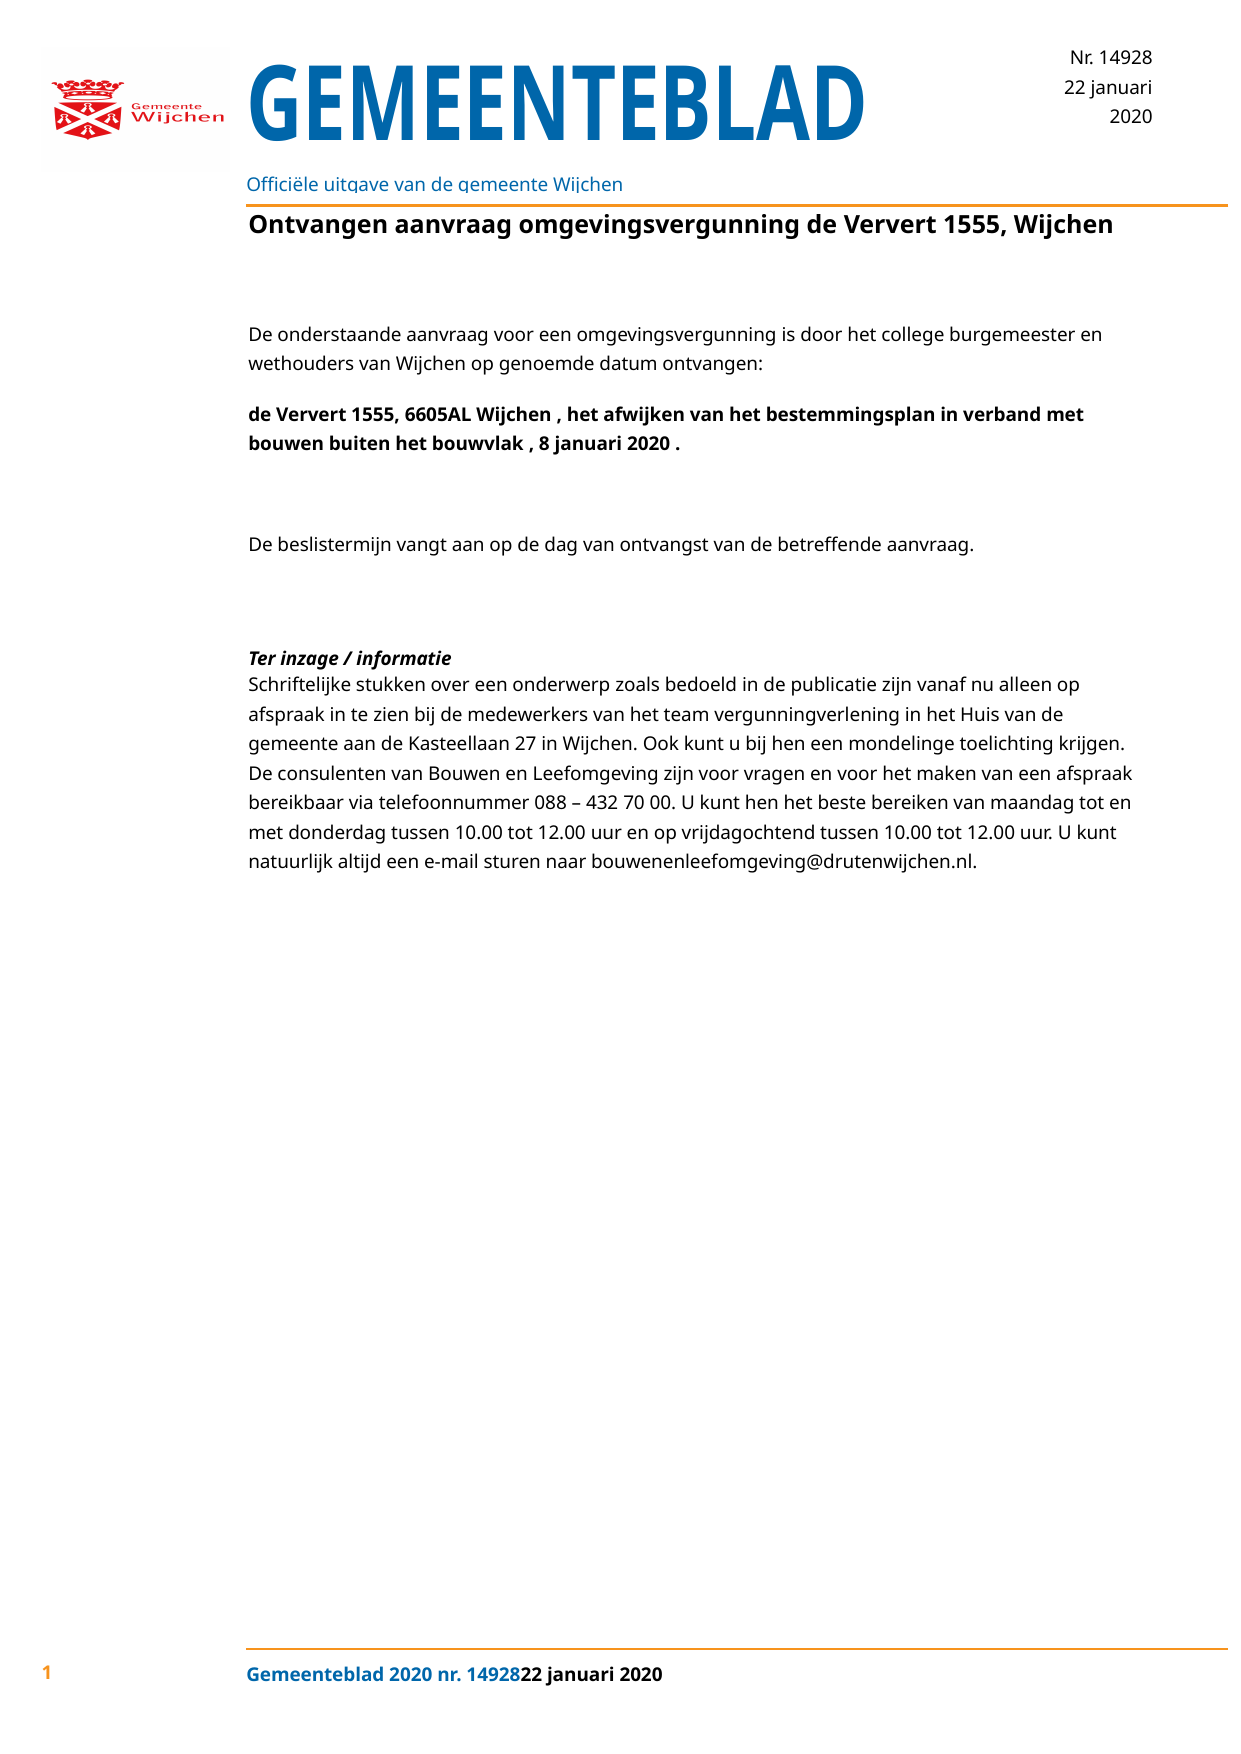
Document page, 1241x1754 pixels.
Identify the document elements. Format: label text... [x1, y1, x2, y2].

text Ontvangen aanvraag omgevingsvergunning de Ververt 1555, Wijchen [248, 207, 1152, 241]
text de Ververt 1555, 6605AL Wijchen , het afwijken van het bestemmingsplan in verband met bouwen buiten het bouwvlak , 8 januari 2020 . [248, 401, 1152, 456]
picture [41, 47, 231, 172]
text De onderstaande aanvraag voor een omgevingsvergunning is door het college burgemeester en wethouders van Wijchen op genoemde datum ontvangen: [248, 321, 1152, 376]
text De beslistermijn vangt aan op de dag van ontvangst van de betreffende aanvraag. [248, 531, 1152, 557]
text Ter inzage / informatie [248, 646, 1152, 671]
text Schriftelijke stukken over een onderwerp zoals bedoeld in de publicatie zijn vanaf nu alleen op afspraak in te zien bij de medewerkers van het team vergunningverlening in het Huis van de gemeente aan de Kasteellaan 27 in Wijchen. Ook kunt u bij hen een mondelinge toelichting krijgen. De consulenten van Bouwen en Leefomgeving zijn voor vragen en voor het maken van een afspraak bereikbaar via telefoonnummer 088 – 432 70 00. U kunt hen het beste bereiken van maandag tot en met donderdag tussen 10.00 tot 12.00 uur en op vrijdagochtend tussen 10.00 tot 12.00 uur. U kunt natuurlijk altijd een e-mail sturen naar bouwenenleefomgeving@drutenwijchen.nl. [248, 671, 1152, 874]
